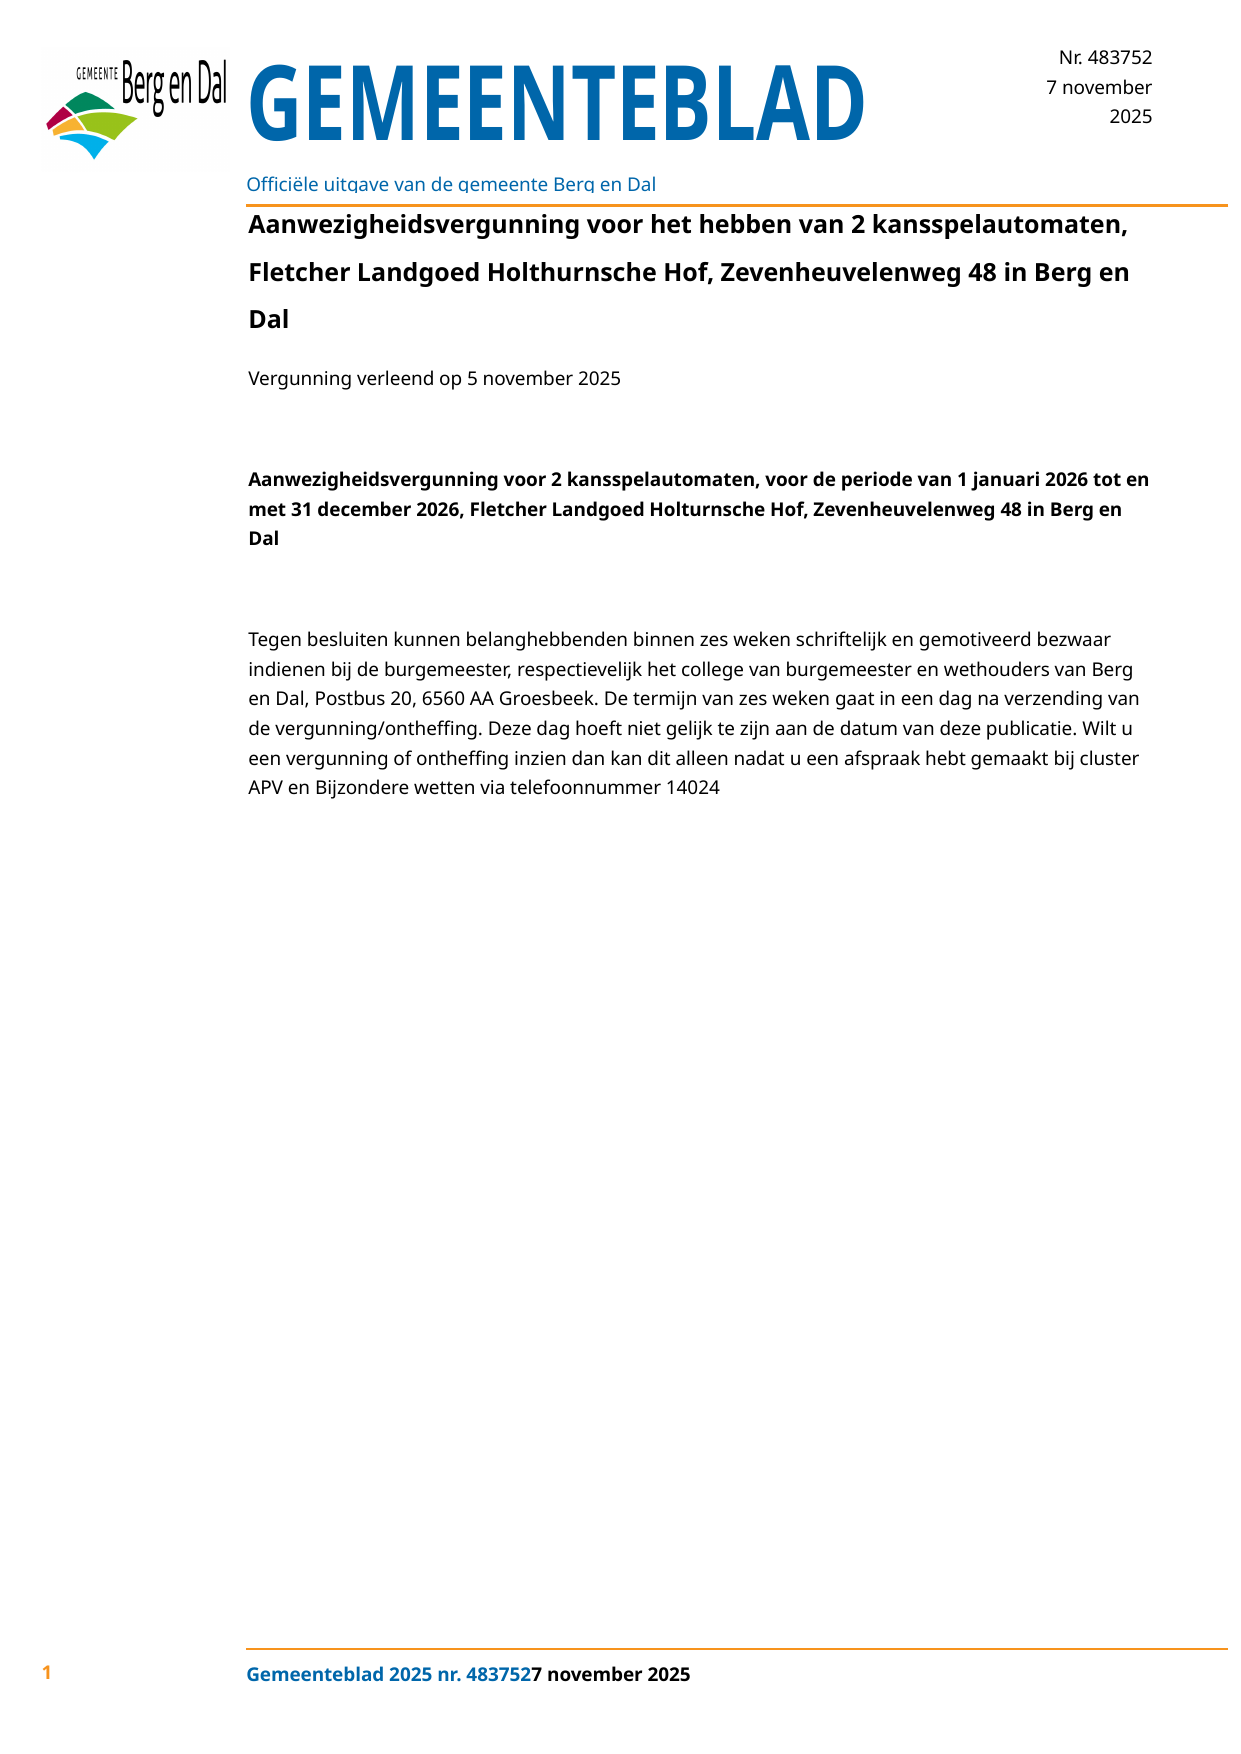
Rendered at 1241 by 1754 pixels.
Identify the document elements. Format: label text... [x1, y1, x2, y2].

text Vergunning verleend op 5 november 2025 [248, 366, 1152, 391]
picture [41, 47, 231, 172]
text Aanwezigheidsvergunning voor 2 kansspelautomaten, voor de periode van 1 januari 2026 tot en met 31 december 2026, Fletcher Landgoed Holturnsche Hof, Zevenheuvelenweg 48 in Berg en Dal [248, 466, 1152, 551]
text Aanwezigheidsvergunning voor het hebben van 2 kansspelautomaten, Fletcher Landgoed Holthurnsche Hof, Zevenheuvelenweg 48 in Berg en Dal [248, 207, 1152, 336]
text Tegen besluiten kunnen belanghebbenden binnen zes weken schriftelijk en gemotiveerd bezwaar indienen bij de burgemeester, respectievelijk het college van burgemeester en wethouders van Berg en Dal, Postbus 20, 6560 AA Groesbeek. De termijn van zes weken gaat in een dag na verzending van de vergunning/ontheffing. Deze dag hoeft niet gelijk te zijn aan de datum van deze publicatie. Wilt u een vergunning of ontheffing inzien dan kan dit alleen nadat u een afspraak hebt gemaakt bij cluster APV en Bijzondere wetten via telefoonnummer 14024 [248, 626, 1152, 800]
